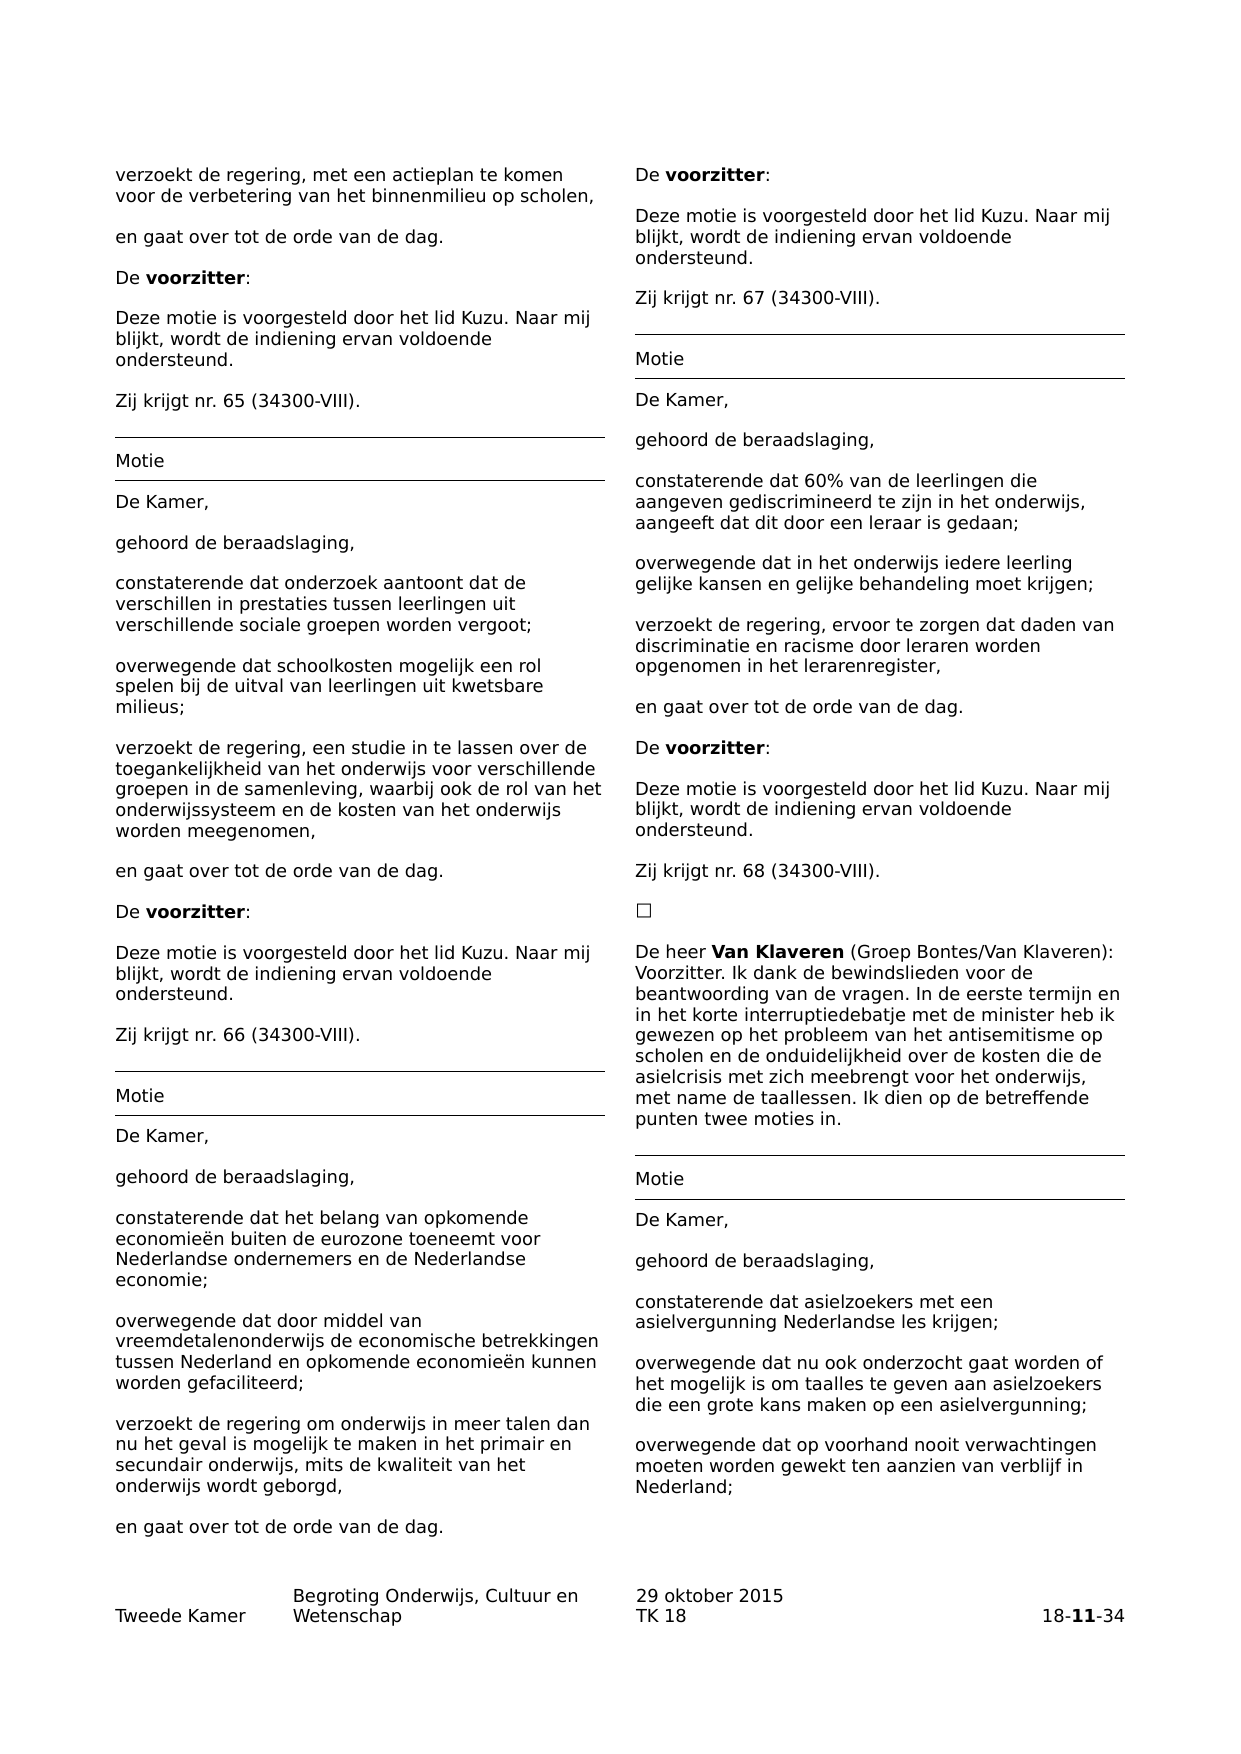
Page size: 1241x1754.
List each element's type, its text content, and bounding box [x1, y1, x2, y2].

text Zij krijgt nr. 67 (34300-VIII). [635, 288, 1125, 309]
text De heer Van Klaveren (Groep Bontes/Van Klaveren): [635, 942, 1125, 963]
text en gaat over tot de orde van de dag. [115, 1516, 605, 1537]
text gehoord de beraadslaging, [635, 430, 1125, 451]
text constaterende dat onderzoek aantoont dat de verschillen in prestaties tussen leerlingen uit verschillende sociale groepen worden vergoot; [115, 573, 605, 635]
text Zij krijgt nr. 66 (34300-VIII). [115, 1025, 605, 1046]
text overwegende dat door middel van vreemdetalenonderwijs de economische betrekkingen tussen Nederland en opkomende economieën kunnen worden gefaciliteerd; [115, 1311, 605, 1393]
text Motie [115, 451, 605, 472]
text verzoekt de regering, ervoor te zorgen dat daden van discriminatie en racisme door leraren worden opgenomen in het lerarenregister, [635, 615, 1125, 677]
text verzoekt de regering, een studie in te lassen over de toegankelijkheid van het onderwijs voor verschillende groepen in de samenleving, waarbij ook de rol van het onderwijssysteem en de kosten van het onderwijs worden meegenomen, [115, 738, 605, 841]
text verzoekt de regering, met een actieplan te komen voor de verbetering van het binnenmilieu op scholen, [115, 165, 605, 207]
text Deze motie is voorgesteld door het lid Kuzu. Naar mij blijkt, wordt de indiening ervan voldoende ondersteund. [635, 206, 1125, 268]
text overwegende dat in het onderwijs iedere leerling gelijke kansen en gelijke behandeling moet krijgen; [635, 553, 1125, 595]
text Voorzitter. Ik dank de bewindslieden voor de beantwoording van de vragen. In de eerste termijn en in het korte interruptiedebatje met de minister heb ik gewezen op het probleem van het antisemitisme op scholen en de onduidelijkheid over de kosten die de asielcrisis met zich meebrengt voor het onderwijs, met name de taallessen. Ik dien op de betreffende punten twee moties in. [635, 963, 1125, 1129]
text Motie [635, 1169, 1125, 1190]
text De Kamer, [115, 492, 605, 512]
text De voorzitter: [635, 738, 1125, 758]
text constaterende dat het belang van opkomende economieën buiten de eurozone toeneemt voor Nederlandse ondernemers en de Nederlandse economie; [115, 1208, 605, 1291]
text ⬜ [635, 901, 1125, 922]
text De Kamer, [115, 1126, 605, 1147]
text Motie [115, 1086, 605, 1106]
text Deze motie is voorgesteld door het lid Kuzu. Naar mij blijkt, wordt de indiening ervan voldoende ondersteund. [115, 308, 605, 370]
text Deze motie is voorgesteld door het lid Kuzu. Naar mij blijkt, wordt de indiening ervan voldoende ondersteund. [635, 778, 1125, 841]
text overwegende dat schoolkosten mogelijk een rol spelen bij de uitval van leerlingen uit kwetsbare milieus; [115, 655, 605, 718]
text overwegende dat nu ook onderzocht gaat worden of het mogelijk is om taalles te geven aan asielzoekers die een grote kans maken op een asielvergunning; [635, 1353, 1125, 1415]
text en gaat over tot de orde van de dag. [115, 861, 605, 882]
text verzoekt de regering om onderwijs in meer talen dan nu het geval is mogelijk te maken in het primair en secundair onderwijs, mits de kwaliteit van het onderwijs wordt geborgd, [115, 1413, 605, 1496]
text De voorzitter: [115, 902, 605, 923]
text De voorzitter: [115, 267, 605, 288]
text Motie [635, 349, 1125, 369]
text gehoord de beraadslaging, [635, 1251, 1125, 1271]
text gehoord de beraadslaging, [115, 1167, 605, 1188]
text De voorzitter: [635, 165, 1125, 186]
text en gaat over tot de orde van de dag. [115, 227, 605, 247]
text en gaat over tot de orde van de dag. [635, 697, 1125, 718]
text gehoord de beraadslaging, [115, 532, 605, 553]
text constaterende dat asielzoekers met een asielvergunning Nederlandse les krijgen; [635, 1291, 1125, 1333]
text De Kamer, [635, 389, 1125, 410]
text Deze motie is voorgesteld door het lid Kuzu. Naar mij blijkt, wordt de indiening ervan voldoende ondersteund. [115, 943, 605, 1005]
text Zij krijgt nr. 68 (34300-VIII). [635, 861, 1125, 881]
text constaterende dat 60% van de leerlingen die aangeven gediscrimineerd te zijn in het onderwijs, aangeeft dat dit door een leraar is gedaan; [635, 471, 1125, 533]
text De Kamer, [635, 1210, 1125, 1231]
text overwegende dat op voorhand nooit verwachtingen moeten worden gewekt ten aanzien van verblijf in Nederland; [635, 1435, 1125, 1497]
text Zij krijgt nr. 65 (34300-VIII). [115, 390, 605, 411]
